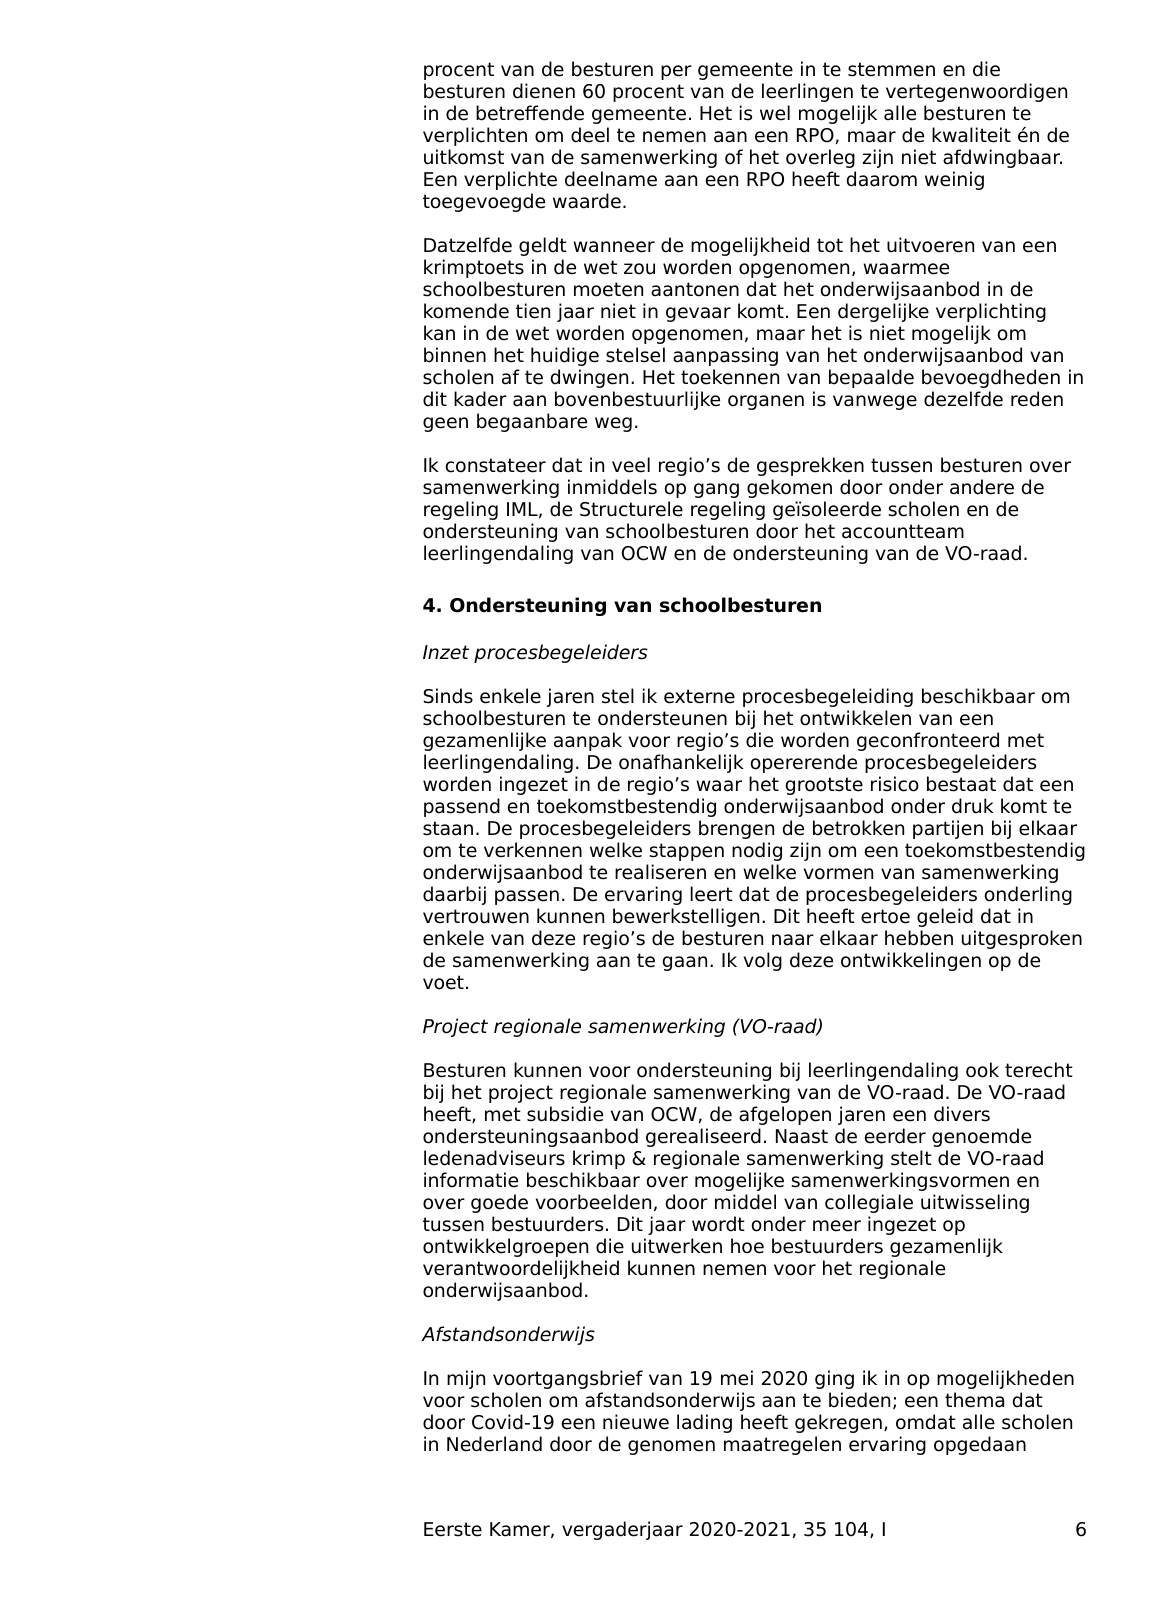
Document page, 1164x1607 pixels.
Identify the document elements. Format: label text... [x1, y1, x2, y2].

subtitle Project regionale samenwerking (VO-raad) [422, 1016, 1087, 1038]
subtitle 4. Ondersteuning van schoolbesturen [422, 595, 1087, 617]
subtitle Inzet procesbegeleiders [422, 642, 1087, 664]
text In mijn voortgangsbrief van 19 mei 2020 ging ik in op mogelijkheden voor scholen om afstandsonderwijs aan te bieden; een thema dat door Covid-19 een nieuwe lading heeft gekregen, omdat alle scholen in Nederland door de genomen maatregelen ervaring opgedaan [422, 1368, 1087, 1456]
text Besturen kunnen voor ondersteuning bij leerlingendaling ook terecht bij het project regionale samenwerking van de VO-raad. De VO-raad heeft, met subsidie van OCW, de afgelopen jaren een divers ondersteuningsaanbod gerealiseerd. Naast de eerder genoemde ledenadviseurs krimp & regionale samenwerking stelt de VO-raad informatie beschikbaar over mogelijke samenwerkingsvormen en over goede voorbeelden, door middel van collegiale uitwisseling tussen bestuurders. Dit jaar wordt onder meer ingezet op ontwikkelgroepen die uitwerken hoe bestuurders gezamenlijk verantwoordelijkheid kunnen nemen voor het regionale onderwijsaanbod. [422, 1060, 1087, 1302]
text Datzelfde geldt wanneer de mogelijkheid tot het uitvoeren van een krimptoets in de wet zou worden opgenomen, waarmee schoolbesturen moeten aantonen dat het onderwijsaanbod in de komende tien jaar niet in gevaar komt. Een dergelijke verplichting kan in de wet worden opgenomen, maar het is niet mogelijk om binnen het huidige stelsel aanpassing van het onderwijsaanbod van scholen af te dwingen. Het toekennen van bepaalde bevoegdheden in dit kader aan bovenbestuurlijke organen is vanwege dezelfde reden geen begaanbare weg. [422, 235, 1087, 433]
text Sinds enkele jaren stel ik externe procesbegeleiding beschikbaar om schoolbesturen te ondersteunen bij het ontwikkelen van een gezamenlijke aanpak voor regio’s die worden geconfronteerd met leerlingendaling. De onafhankelijk opererende procesbegeleiders worden ingezet in de regio’s waar het grootste risico bestaat dat een passend en toekomstbestendig onderwijsaanbod onder druk komt te staan. De procesbegeleiders brengen de betrokken partijen bij elkaar om te verkennen welke stappen nodig zijn om een toekomstbestendig onderwijsaanbod te realiseren en welke vormen van samenwerking daarbij passen. De ervaring leert dat de procesbegeleiders onderling vertrouwen kunnen bewerkstelligen. Dit heeft ertoe geleid dat in enkele van deze regio’s de besturen naar elkaar hebben uitgesproken de samenwerking aan te gaan. Ik volg deze ontwikkelingen op de voet. [422, 686, 1087, 994]
subtitle Afstandsonderwijs [422, 1324, 1087, 1346]
text procent van de besturen per gemeente in te stemmen en die besturen dienen 60 procent van de leerlingen te vertegenwoordigen in de betreffende gemeente. Het is wel mogelijk alle besturen te verplichten om deel te nemen aan een RPO, maar de kwaliteit én de uitkomst van de samenwerking of het overleg zijn niet afdwingbaar. Een verplichte deelname aan een RPO heeft daarom weinig toegevoegde waarde. [422, 59, 1087, 213]
text Ik constateer dat in veel regio’s de gesprekken tussen besturen over samenwerking inmiddels op gang gekomen door onder andere de regeling IML, de Structurele regeling geïsoleerde scholen en de ondersteuning van schoolbesturen door het accountteam leerlingendaling van OCW en de ondersteuning van de VO-raad. [422, 455, 1087, 565]
